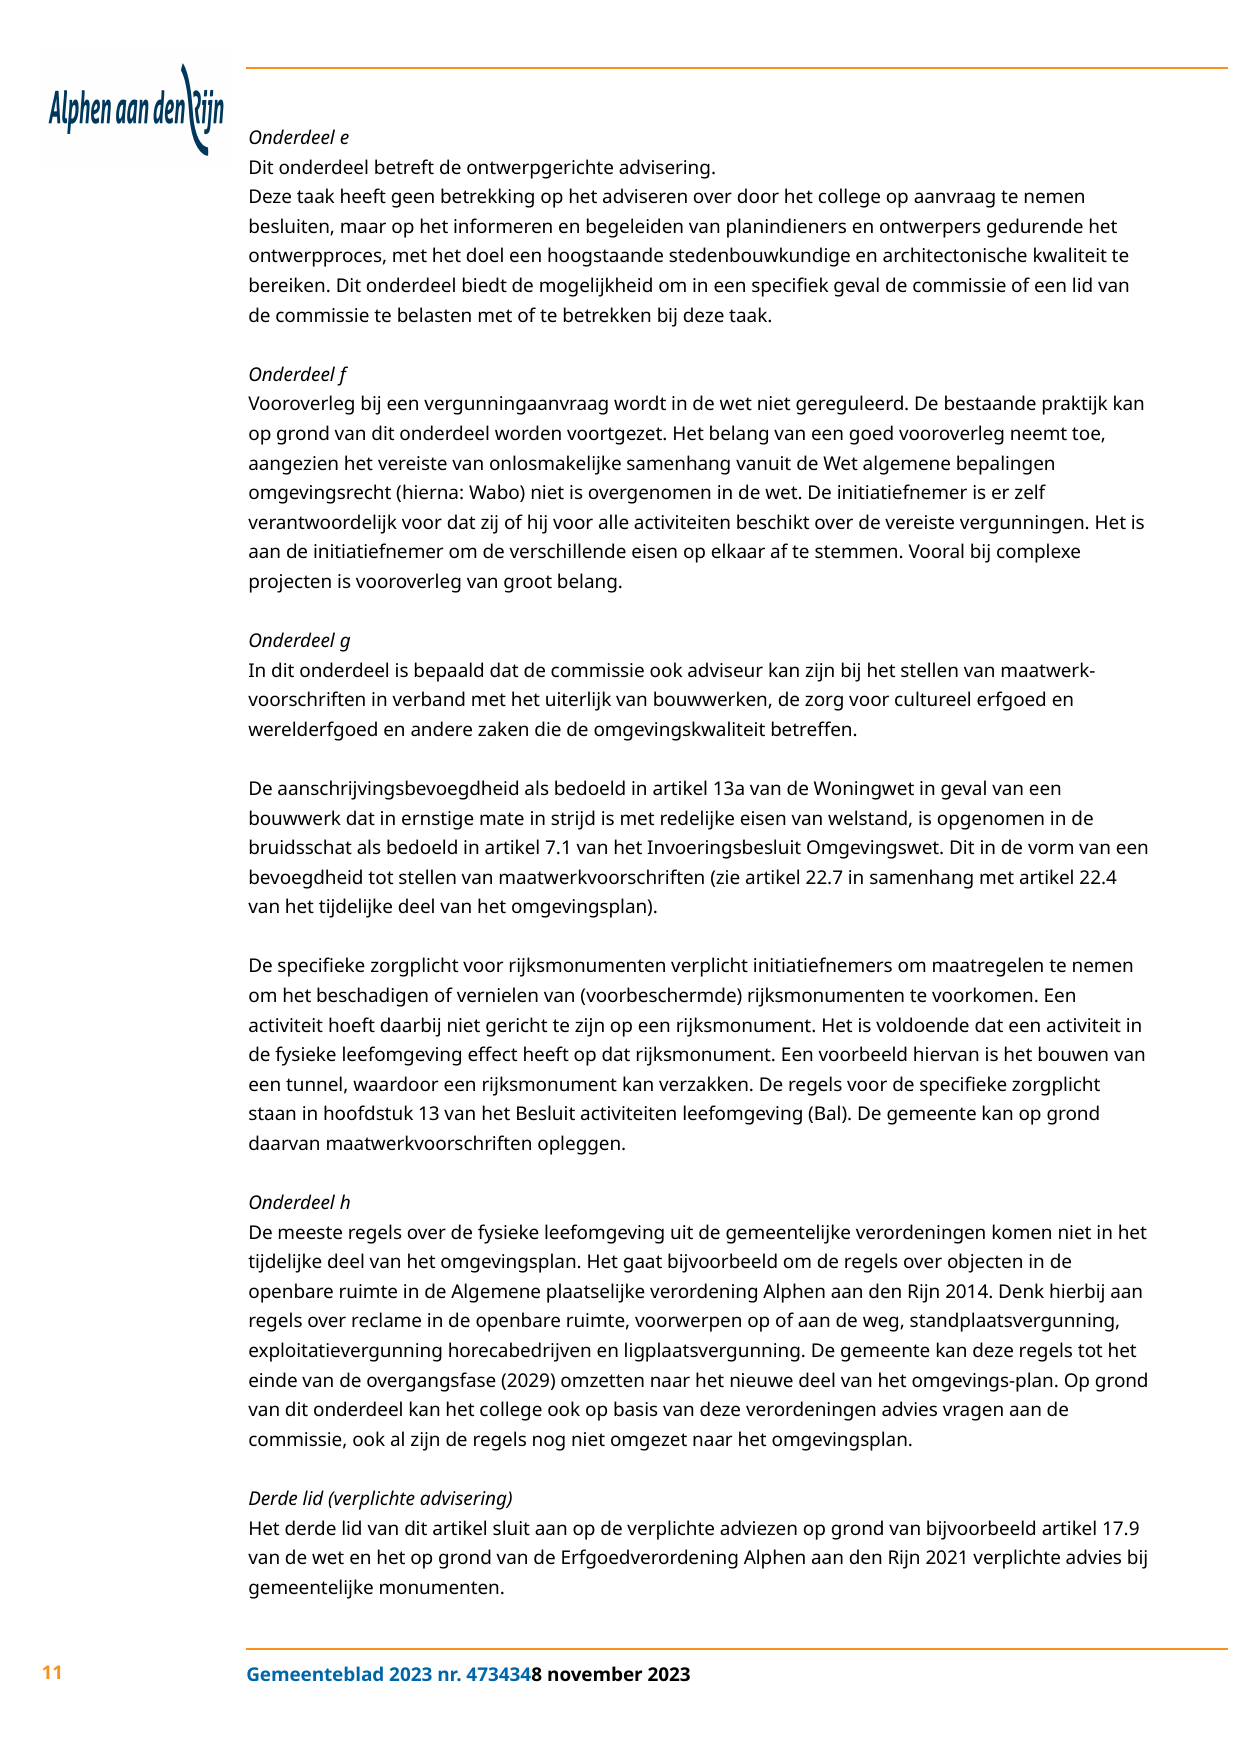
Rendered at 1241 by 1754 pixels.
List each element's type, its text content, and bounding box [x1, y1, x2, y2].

text Onderdeel g [248, 627, 1152, 653]
text De aanschrijvingsbevoegdheid als bedoeld in artikel 13a van de Woningwet in geval van een bouwwerk dat in ernstige mate in strijd is met redelijke eisen van welstand, is opgenomen in de bruidsschat als bedoeld in artikel 7.1 van het Invoeringsbesluit Omgevingswet. Dit in de vorm van een bevoegdheid tot stellen van maatwerkvoorschriften (zie artikel 22.7 in samenhang met artikel 22.4 van het tijdelijke deel van het omgevingsplan). [248, 775, 1152, 919]
text Derde lid (verplichte advisering) [248, 1485, 1152, 1511]
text Dit onderdeel betreft de ontwerpgerichte advisering. [248, 154, 1152, 180]
text Onderdeel f [248, 361, 1152, 387]
picture [41, 47, 231, 172]
text De meeste regels over de fysieke leefomgeving uit de gemeentelijke verordeningen komen niet in het tijdelijke deel van het omgevingsplan. Het gaat bijvoorbeeld om de regels over objecten in de openbare ruimte in de Algemene plaatselijke verordening Alphen aan den Rijn 2014. Denk hierbij aan regels over reclame in de openbare ruimte, voorwerpen op of aan de weg, standplaatsvergunning, exploitatievergunning horecabedrijven en ligplaatsvergunning. De gemeente kan deze regels tot het einde van de overgangsfase (2029) omzetten naar het nieuwe deel van het omgevings-plan. Op grond van dit onderdeel kan het college ook op basis van deze verordeningen advies vragen aan de commissie, ook al zijn de regels nog niet omgezet naar het omgevingsplan. [248, 1219, 1152, 1452]
text Deze taak heeft geen betrekking op het adviseren over door het college op aanvraag te nemen besluiten, maar op het informeren en begeleiden van planindieners en ontwerpers gedurende het ontwerpproces, met het doel een hoogstaande stedenbouwkundige en architectonische kwaliteit te bereiken. Dit onderdeel biedt de mogelijkheid om in een specifiek geval de commissie of een lid van de commissie te belasten met of te betrekken bij deze taak. [248, 183, 1152, 328]
text Vooroverleg bij een vergunningaanvraag wordt in de wet niet gereguleerd. De bestaande praktijk kan op grond van dit onderdeel worden voortgezet. Het belang van een goed vooroverleg neemt toe, aangezien het vereiste van onlosmakelijke samenhang vanuit de Wet algemene bepalingen omgevingsrecht (hierna: Wabo) niet is overgenomen in de wet. De initiatiefnemer is er zelf verantwoordelijk voor dat zij of hij voor alle activiteiten beschikt over de vereiste vergunningen. Het is aan de initiatiefnemer om de verschillende eisen op elkaar af te stemmen. Vooral bij complexe projecten is vooroverleg van groot belang. [248, 391, 1152, 594]
text Onderdeel e [248, 124, 1152, 150]
text Onderdeel h [248, 1189, 1152, 1215]
text De specifieke zorgplicht voor rijksmonumenten verplicht initiatiefnemers om maatregelen te nemen om het beschadigen of vernielen van (voorbeschermde) rijksmonumenten te voorkomen. Een activiteit hoeft daarbij niet gericht te zijn op een rijksmonument. Het is voldoende dat een activiteit in de fysieke leefomgeving effect heeft op dat rijksmonument. Een voorbeeld hiervan is het bouwen van een tunnel, waardoor een rijksmonument kan verzakken. De regels voor de specifieke zorgplicht staan in hoofdstuk 13 van het Besluit activiteiten leefomgeving (Bal). De gemeente kan op grond daarvan maatwerkvoorschriften opleggen. [248, 953, 1152, 1156]
text In dit onderdeel is bepaald dat de commissie ook adviseur kan zijn bij het stellen van maatwerk-voorschriften in verband met het uiterlijk van bouwwerken, de zorg voor cultureel erfgoed en werelderfgoed en andere zaken die de omgevingskwaliteit betreffen. [248, 657, 1152, 742]
text Het derde lid van dit artikel sluit aan op de verplichte adviezen op grond van bijvoorbeeld artikel 17.9 van de wet en het op grond van de Erfgoedverordening Alphen aan den Rijn 2021 verplichte advies bij gemeentelijke monumenten. [248, 1515, 1152, 1600]
